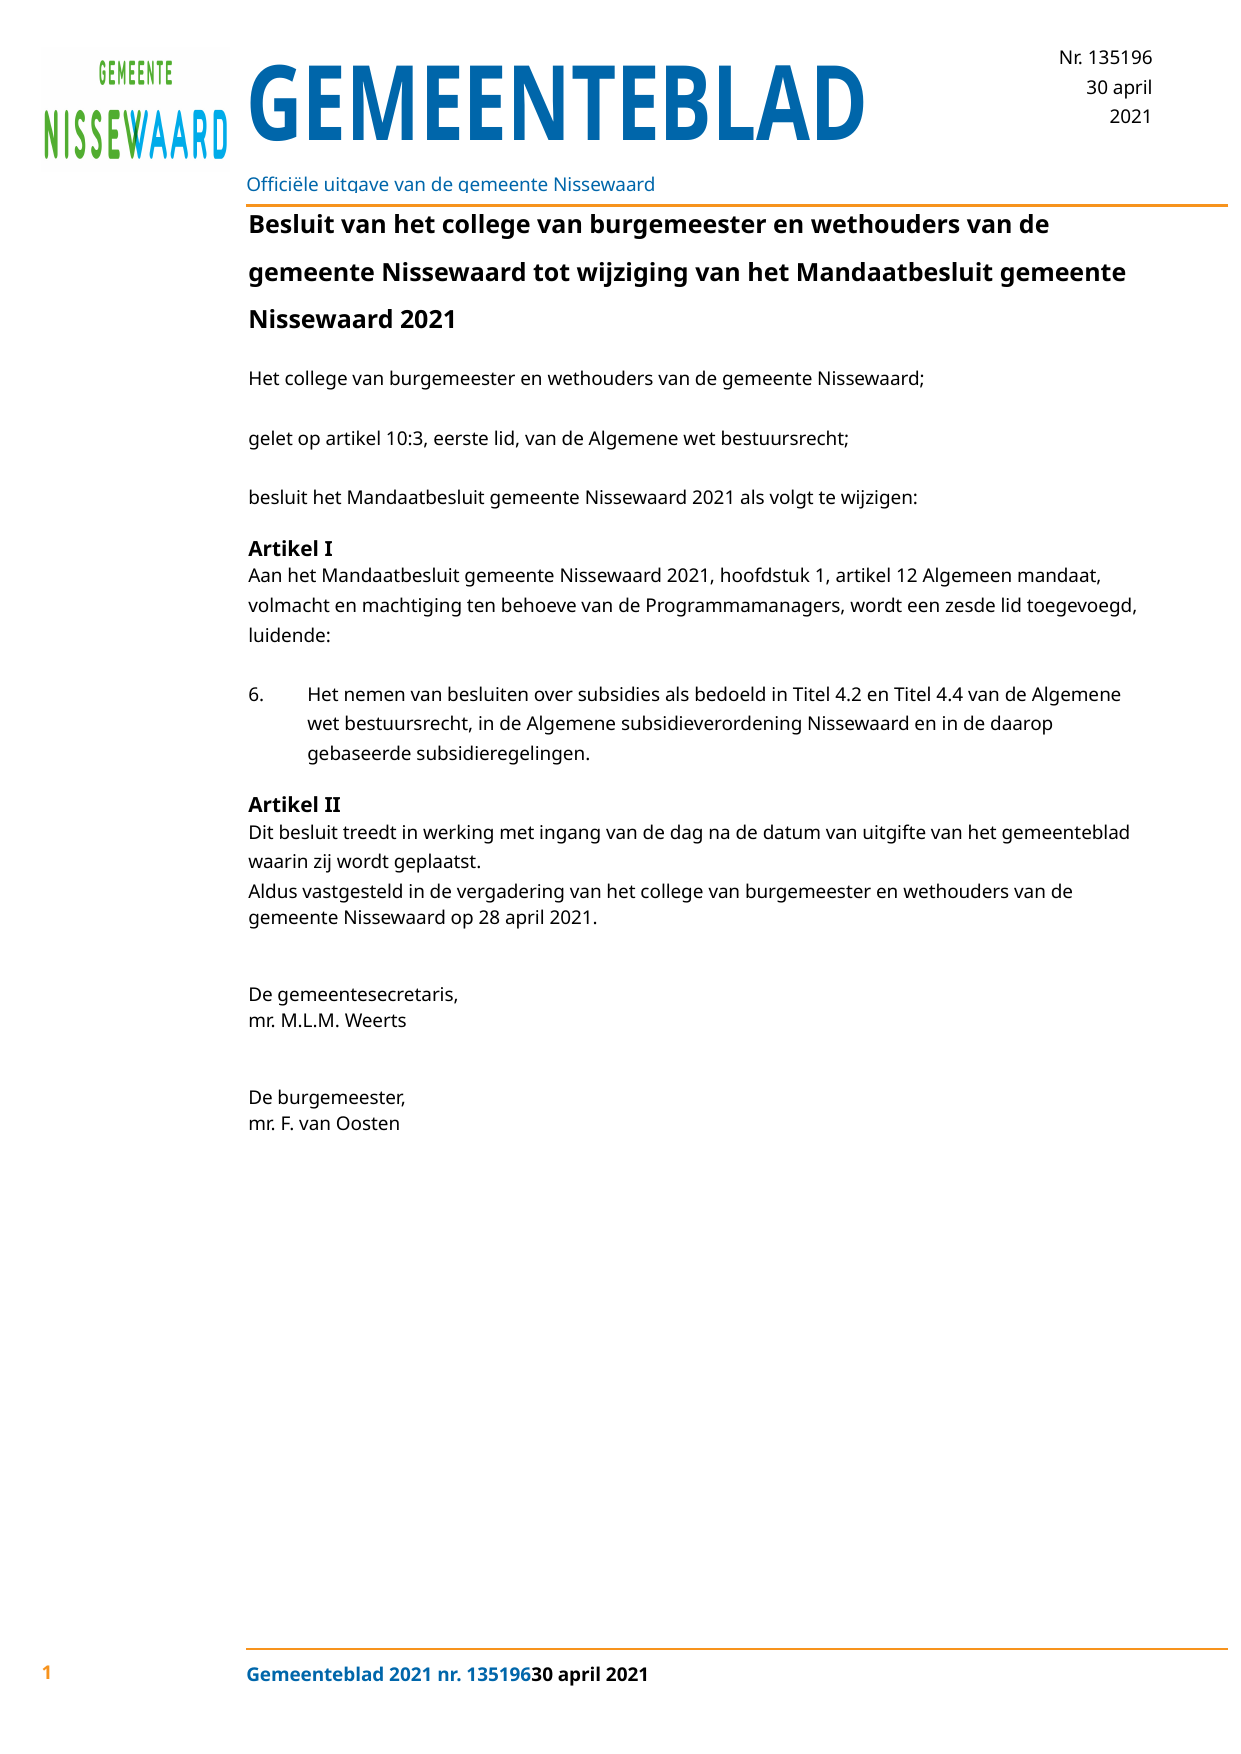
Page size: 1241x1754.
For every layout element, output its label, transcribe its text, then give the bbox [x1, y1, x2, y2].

text gelet op artikel 10:3, eerste lid, van de Algemene wet bestuursrecht; [248, 425, 1152, 450]
text Artikel I [248, 534, 1152, 563]
text Aldus vastgesteld in de vergadering van het college van burgemeester en wethouders van de gemeente Nissewaard op 28 april 2021. [248, 878, 1152, 930]
text Dit besluit treedt in werking met ingang van de dag na de datum van uitgifte van het gemeenteblad waarin zij wordt geplaatst. [248, 819, 1152, 874]
text besluit het Mandaatbesluit gemeente Nissewaard 2021 als volgt te wijzigen: [248, 484, 1152, 509]
text Het college van burgemeester en wethouders van de gemeente Nissewaard; [248, 366, 1152, 391]
text Besluit van het college van burgemeester en wethouders van de gemeente Nissewaard tot wijziging van het Mandaatbesluit gemeente Nissewaard 2021 [248, 207, 1152, 336]
text Artikel II [248, 791, 1152, 819]
text Aan het Mandaatbesluit gemeente Nissewaard 2021, hoofdstuk 1, artikel 12 Algemeen mandaat, volmacht en machtiging ten behoeve van de Programmamanagers, wordt een zesde lid toegevoegd, luidende: [248, 563, 1152, 648]
text De burgemeester, [248, 1084, 1152, 1110]
list Het nemen van besluiten over subsidies als bedoeld in Titel 4.2 en Titel 4.4 van de Algemene wet bestuursrecht, in de Algemene subsidieverordening Nissewaard en in de daarop gebaseerde subsidieregelingen. [248, 681, 1152, 766]
text mr. M.L.M. Weerts [248, 1007, 1152, 1033]
text De gemeentesecretaris, [248, 981, 1152, 1007]
text mr. F. van Oosten [248, 1110, 1152, 1136]
picture [41, 47, 231, 172]
